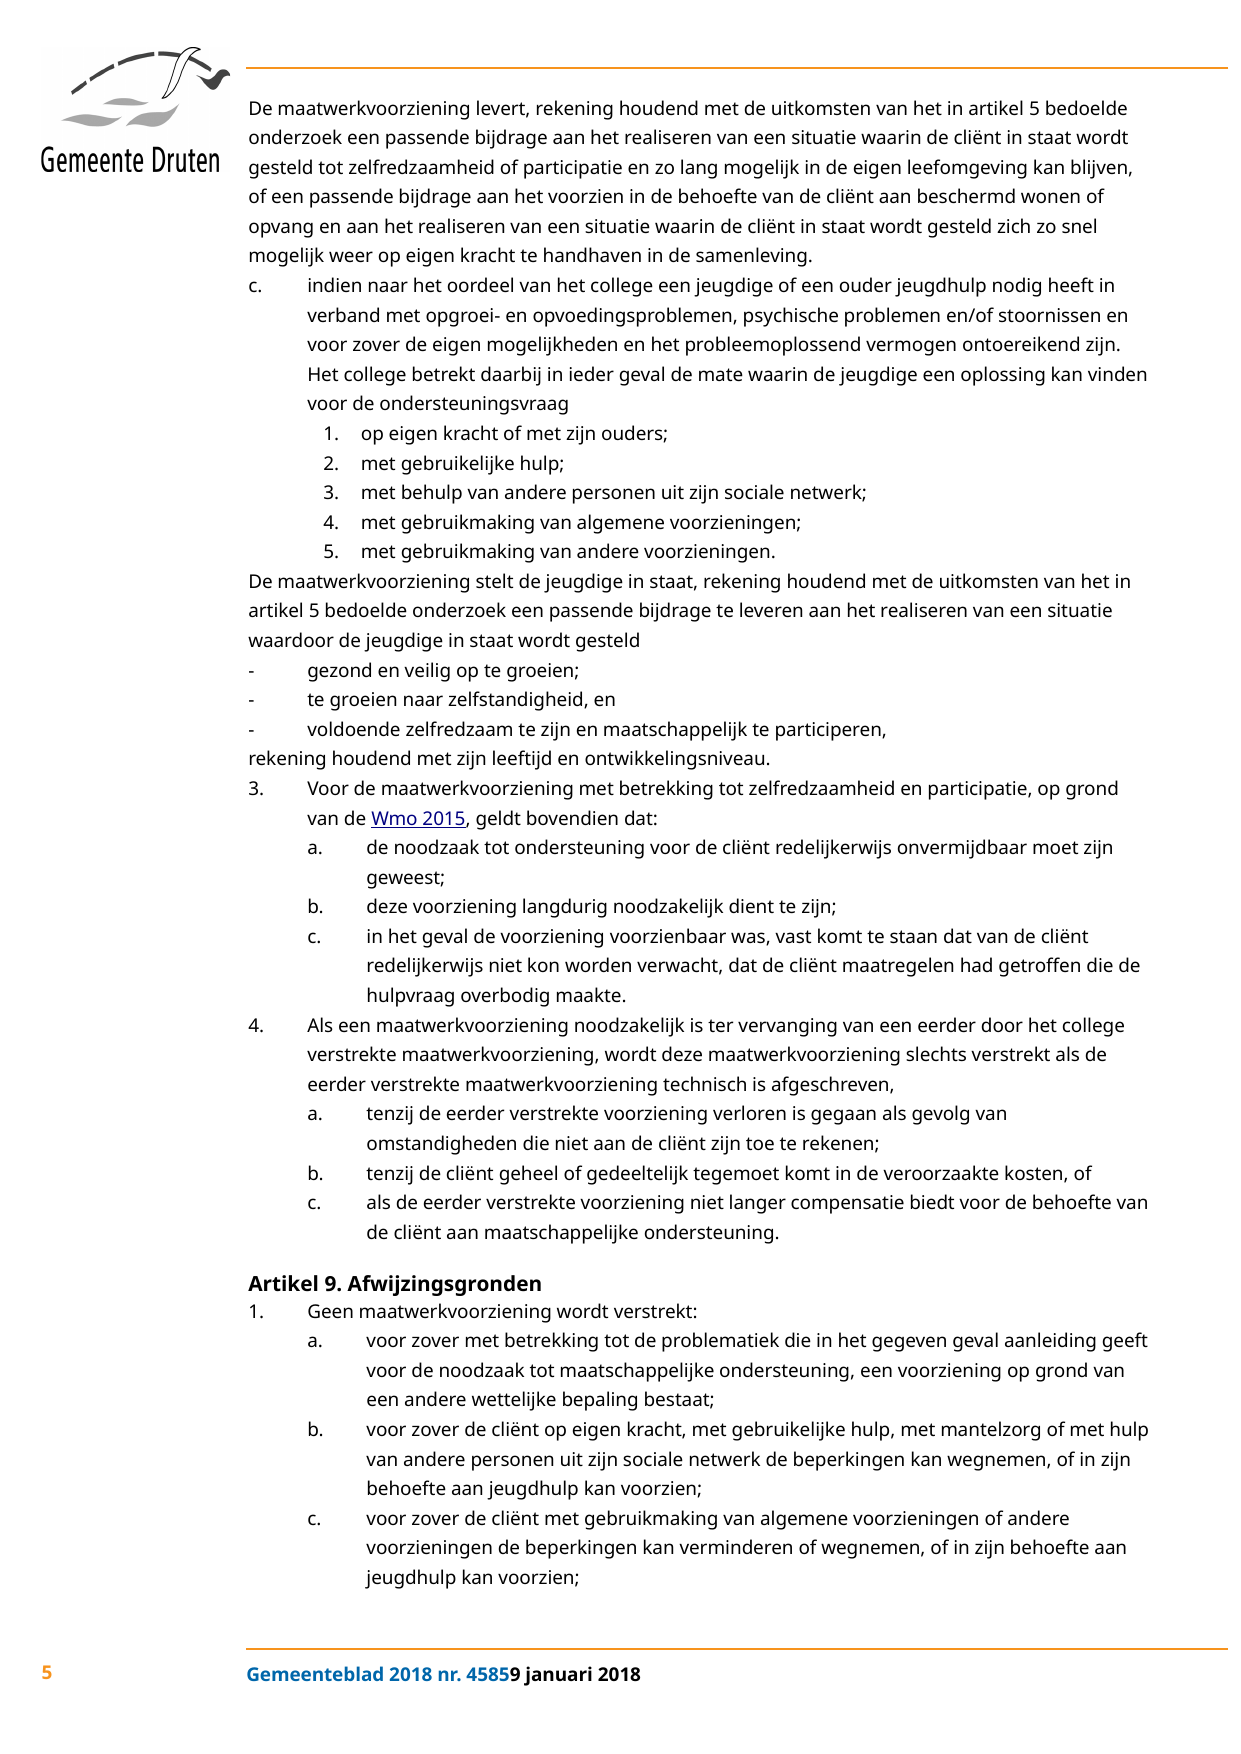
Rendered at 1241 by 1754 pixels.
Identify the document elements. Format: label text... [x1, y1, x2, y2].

list deze voorziening langdurig noodzakelijk dient te zijn; [307, 893, 1152, 919]
list Voor de maatwerkvoorziening met betrekking tot zelfredzaamheid en participatie, op grond van de Wmo 2015, geldt bovendien dat: [248, 775, 1152, 831]
text De maatwerkvoorziening stelt de jeugdige in staat, rekening houdend met de uitkomsten van het in artikel 5 bedoelde onderzoek een passende bijdrage te leveren aan het realiseren van een situatie waardoor de jeugdige in staat wordt gesteld [248, 568, 1152, 653]
list gezond en veilig op te groeien; [248, 657, 1152, 683]
list Geen maatwerkvoorziening wordt verstrekt: [248, 1298, 1152, 1323]
list met behulp van andere personen uit zijn sociale netwerk; [323, 479, 1152, 505]
list te groeien naar zelfstandigheid, en [248, 686, 1152, 712]
list met gebruikmaking van algemene voorzieningen; [323, 509, 1152, 535]
picture [41, 47, 231, 172]
list tenzij de cliënt geheel of gedeeltelijk tegemoet komt in de veroorzaakte kosten, of [307, 1160, 1152, 1186]
list als de eerder verstrekte voorziening niet langer compensatie biedt voor de behoefte van de cliënt aan maatschappelijke ondersteuning. [307, 1189, 1152, 1245]
list voor zover de cliënt op eigen kracht, met gebruikelijke hulp, met mantelzorg of met hulp van andere personen uit zijn sociale netwerk de beperkingen kan wegnemen, of in zijn behoefte aan jeugdhulp kan voorzien; [307, 1416, 1152, 1501]
list met gebruikmaking van andere voorzieningen. [323, 538, 1152, 564]
list voor zover de cliënt met gebruikmaking van algemene voorzieningen of andere voorzieningen de beperkingen kan verminderen of wegnemen, of in zijn behoefte aan jeugdhulp kan voorzien; [307, 1505, 1152, 1590]
list op eigen kracht of met zijn ouders; [323, 420, 1152, 446]
list in het geval de voorziening voorzienbaar was, vast komt te staan dat van de cliënt redelijkerwijs niet kon worden verwacht, dat de cliënt maatregelen had getroffen die de hulpvraag overbodig maakte. [307, 923, 1152, 1008]
text rekening houdend met zijn leeftijd en ontwikkelingsniveau. [248, 746, 1152, 771]
list tenzij de eerder verstrekte voorziening verloren is gegaan als gevolg van omstandigheden die niet aan de cliënt zijn toe te rekenen; [307, 1101, 1152, 1156]
list met gebruikelijke hulp; [323, 450, 1152, 476]
list de noodzaak tot ondersteuning voor de cliënt redelijkerwijs onvermijdbaar moet zijn geweest; [307, 834, 1152, 890]
list voor zover met betrekking tot de problematiek die in het gegeven geval aanleiding geeft voor de noodzaak tot maatschappelijke ondersteuning, een voorziening op grond van een andere wettelijke bepaling bestaat; [307, 1327, 1152, 1412]
list Als een maatwerkvoorziening noodzakelijk is ter vervanging van een eerder door het college verstrekte maatwerkvoorziening, wordt deze maatwerkvoorziening slechts verstrekt als de eerder verstrekte maatwerkvoorziening technisch is afgeschreven, [248, 1012, 1152, 1097]
list indien naar het oordeel van het college een jeugdige of een ouder jeugdhulp nodig heeft in verband met opgroei- en opvoedingsproblemen, psychische problemen en/of stoornissen en voor zover de eigen mogelijkheden en het probleemoplossend vermogen ontoereikend zijn. Het college betrekt daarbij in ieder geval de mate waarin de jeugdige een oplossing kan vinden voor de ondersteuningsvraag [248, 272, 1152, 416]
text Artikel 9. Afwijzingsgronden [248, 1269, 1152, 1298]
text De maatwerkvoorziening levert, rekening houdend met de uitkomsten van het in artikel 5 bedoelde onderzoek een passende bijdrage aan het realiseren van een situatie waarin de cliënt in staat wordt gesteld tot zelfredzaamheid of participatie en zo lang mogelijk in de eigen leefomgeving kan blijven, of een passende bijdrage aan het voorzien in de behoefte van de cliënt aan beschermd wonen of opvang en aan het realiseren van een situatie waarin de cliënt in staat wordt gesteld zich zo snel mogelijk weer op eigen kracht te handhaven in de samenleving. [248, 95, 1152, 268]
list voldoende zelfredzaam te zijn en maatschappelijk te participeren, [248, 716, 1152, 742]
